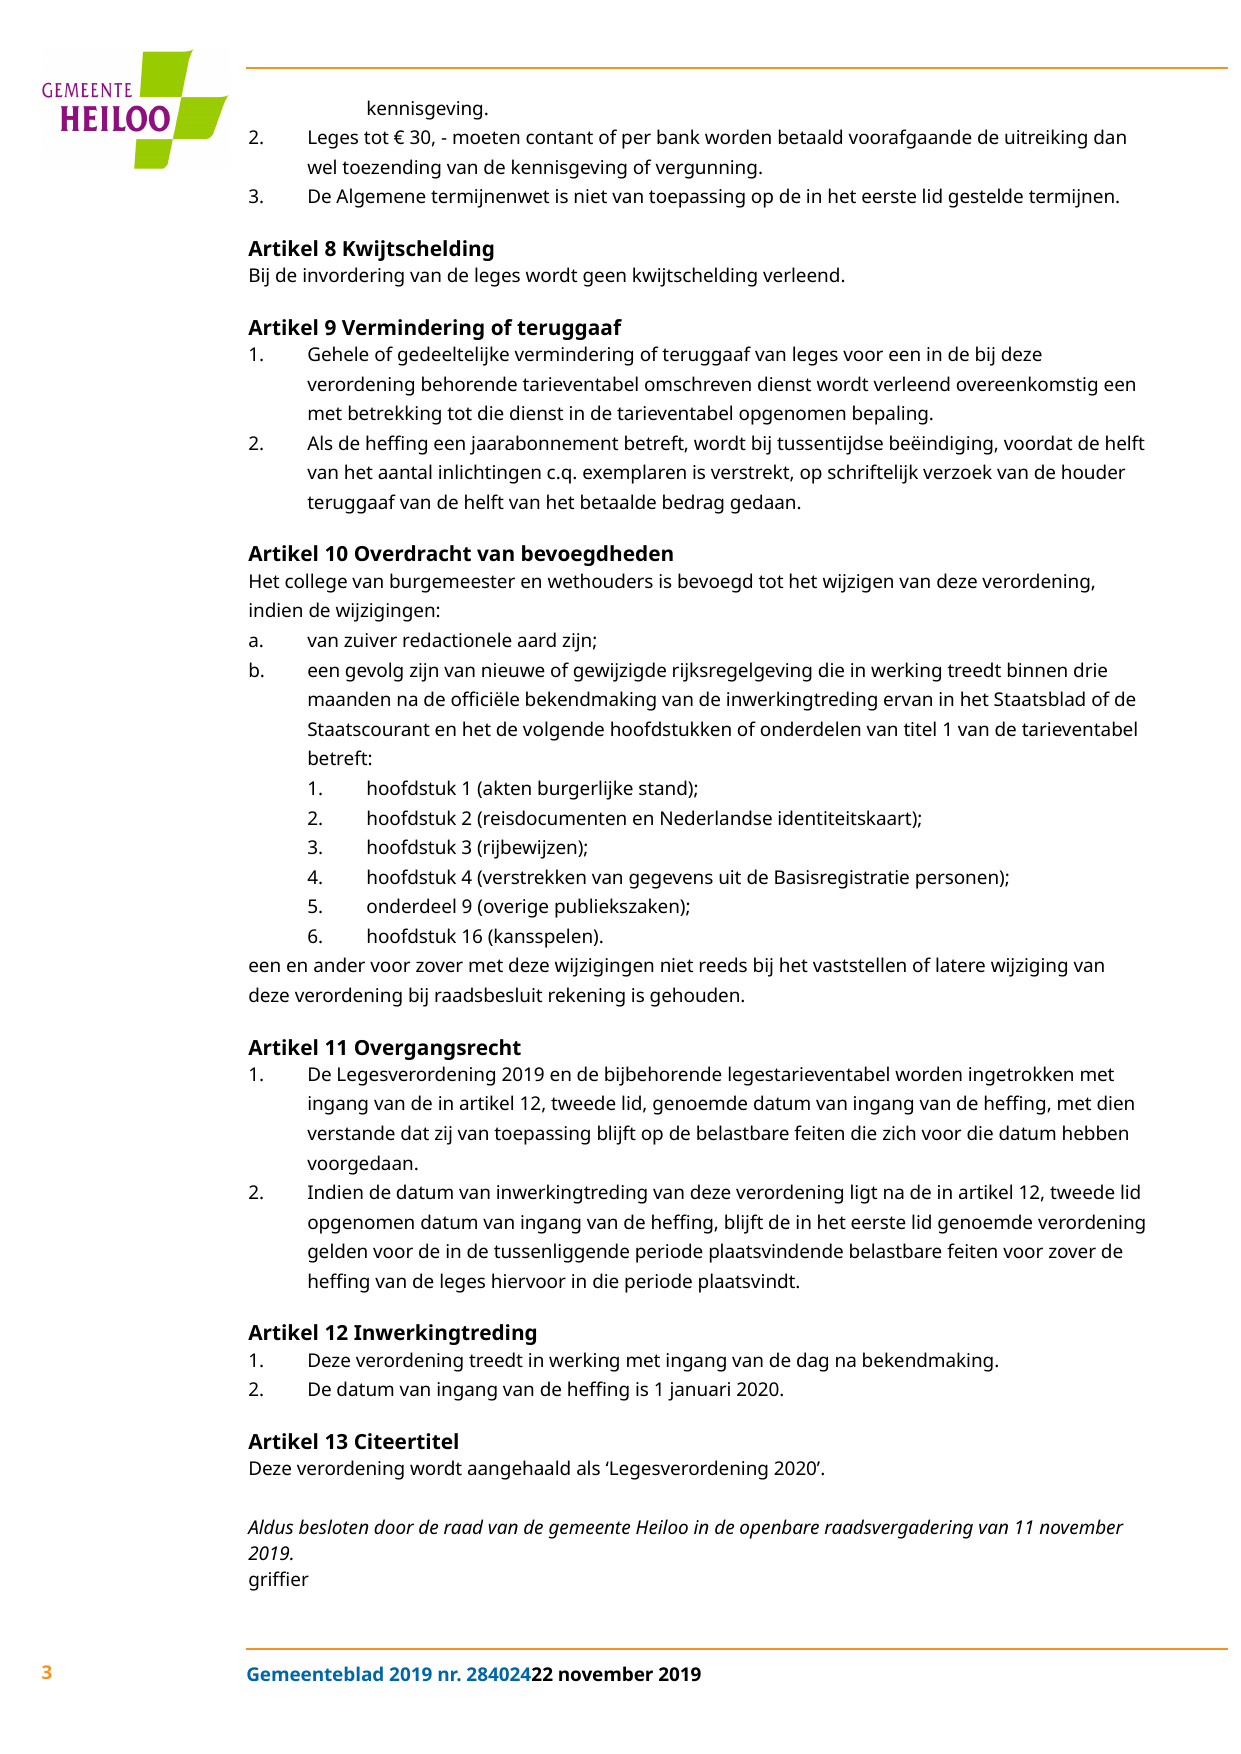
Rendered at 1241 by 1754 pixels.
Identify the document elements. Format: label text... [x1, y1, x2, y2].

text een en ander voor zover met deze wijzigingen niet reeds bij het vaststellen of latere wijziging van deze verordening bij raadsbesluit rekening is gehouden. [248, 953, 1152, 1008]
list Deze verordening treedt in werking met ingang van de dag na bekendmaking. [248, 1347, 1152, 1373]
list De Algemene termijnenwet is niet van toepassing op de in het eerste lid gestelde termijnen. [248, 183, 1152, 209]
list een gevolg zijn van nieuwe of gewijzigde rijksregelgeving die in werking treedt binnen drie maanden na de officiële bekendmaking van de inwerkingtreding ervan in het Staatsblad of de Staatscourant en het de volgende hoofdstukken of onderdelen van titel 1 van de tarieventabel betreft: [248, 657, 1152, 771]
text Artikel 8 Kwijtschelding [248, 234, 1152, 262]
text Aldus besloten door de raad van de gemeente Heiloo in de openbare raadsvergadering van 11 november 2019. [248, 1514, 1152, 1566]
list Gehele of gedeeltelijke vermindering of teruggaaf van leges voor een in de bij deze verordening behorende tarieventabel omschreven dienst wordt verleend overeenkomstig een met betrekking tot die dienst in de tarieventabel opgenomen bepaling. [248, 341, 1152, 426]
text Bij de invordering van de leges wordt geen kwijtschelding verleend. [248, 262, 1152, 288]
text Artikel 10 Overdracht van bevoegdheden [248, 539, 1152, 568]
picture [41, 47, 231, 172]
text Artikel 13 Citeertitel [248, 1427, 1152, 1455]
text Het college van burgemeester en wethouders is bevoegd tot het wijzigen van deze verordening, indien de wijzigingen: [248, 568, 1152, 623]
list hoofdstuk 16 (kansspelen). [307, 923, 1152, 949]
list onderdeel 9 (overige publiekszaken); [307, 893, 1152, 919]
text Artikel 9 Vermindering of teruggaaf [248, 313, 1152, 341]
list Leges tot € 30, - moeten contant of per bank worden betaald voorafgaande de uitreiking dan wel toezending van de kennisgeving of vergunning. [248, 124, 1152, 180]
text Artikel 12 Inwerkingtreding [248, 1318, 1152, 1347]
text griffier [248, 1566, 1152, 1592]
list hoofdstuk 3 (rijbewijzen); [307, 834, 1152, 860]
list De datum van ingang van de heffing is 1 januari 2020. [248, 1377, 1152, 1402]
text Deze verordening wordt aangehaald als ‘Legesverordening 2020’. [248, 1455, 1152, 1481]
list hoofdstuk 2 (reisdocumenten en Nederlandse identiteitskaart); [307, 805, 1152, 830]
list Als de heffing een jaarabonnement betreft, wordt bij tussentijdse beëindiging, voordat de helft van het aantal inlichtingen c.q. exemplaren is verstrekt, op schriftelijk verzoek van de houder teruggaaf van de helft van het betaalde bedrag gedaan. [248, 430, 1152, 515]
list hoofdstuk 4 (verstrekken van gegevens uit de Basisregistratie personen); [307, 864, 1152, 889]
list kennisgeving. [307, 95, 1152, 121]
list Indien de datum van inwerkingtreding van deze verordening ligt na de in artikel 12, tweede lid opgenomen datum van ingang van de heffing, blijft de in het eerste lid genoemde verordening gelden voor de in de tussenliggende periode plaatsvindende belastbare feiten voor zover de heffing van de leges hiervoor in die periode plaatsvindt. [248, 1179, 1152, 1294]
list van zuiver redactionele aard zijn; [248, 627, 1152, 653]
text Artikel 11 Overgangsrecht [248, 1033, 1152, 1061]
list hoofdstuk 1 (akten burgerlijke stand); [307, 775, 1152, 801]
list De Legesverordening 2019 en de bijbehorende legestarieventabel worden ingetrokken met ingang van de in artikel 12, tweede lid, genoemde datum van ingang van de heffing, met dien verstande dat zij van toepassing blijft op de belastbare feiten die zich voor die datum hebben voorgedaan. [248, 1061, 1152, 1176]
